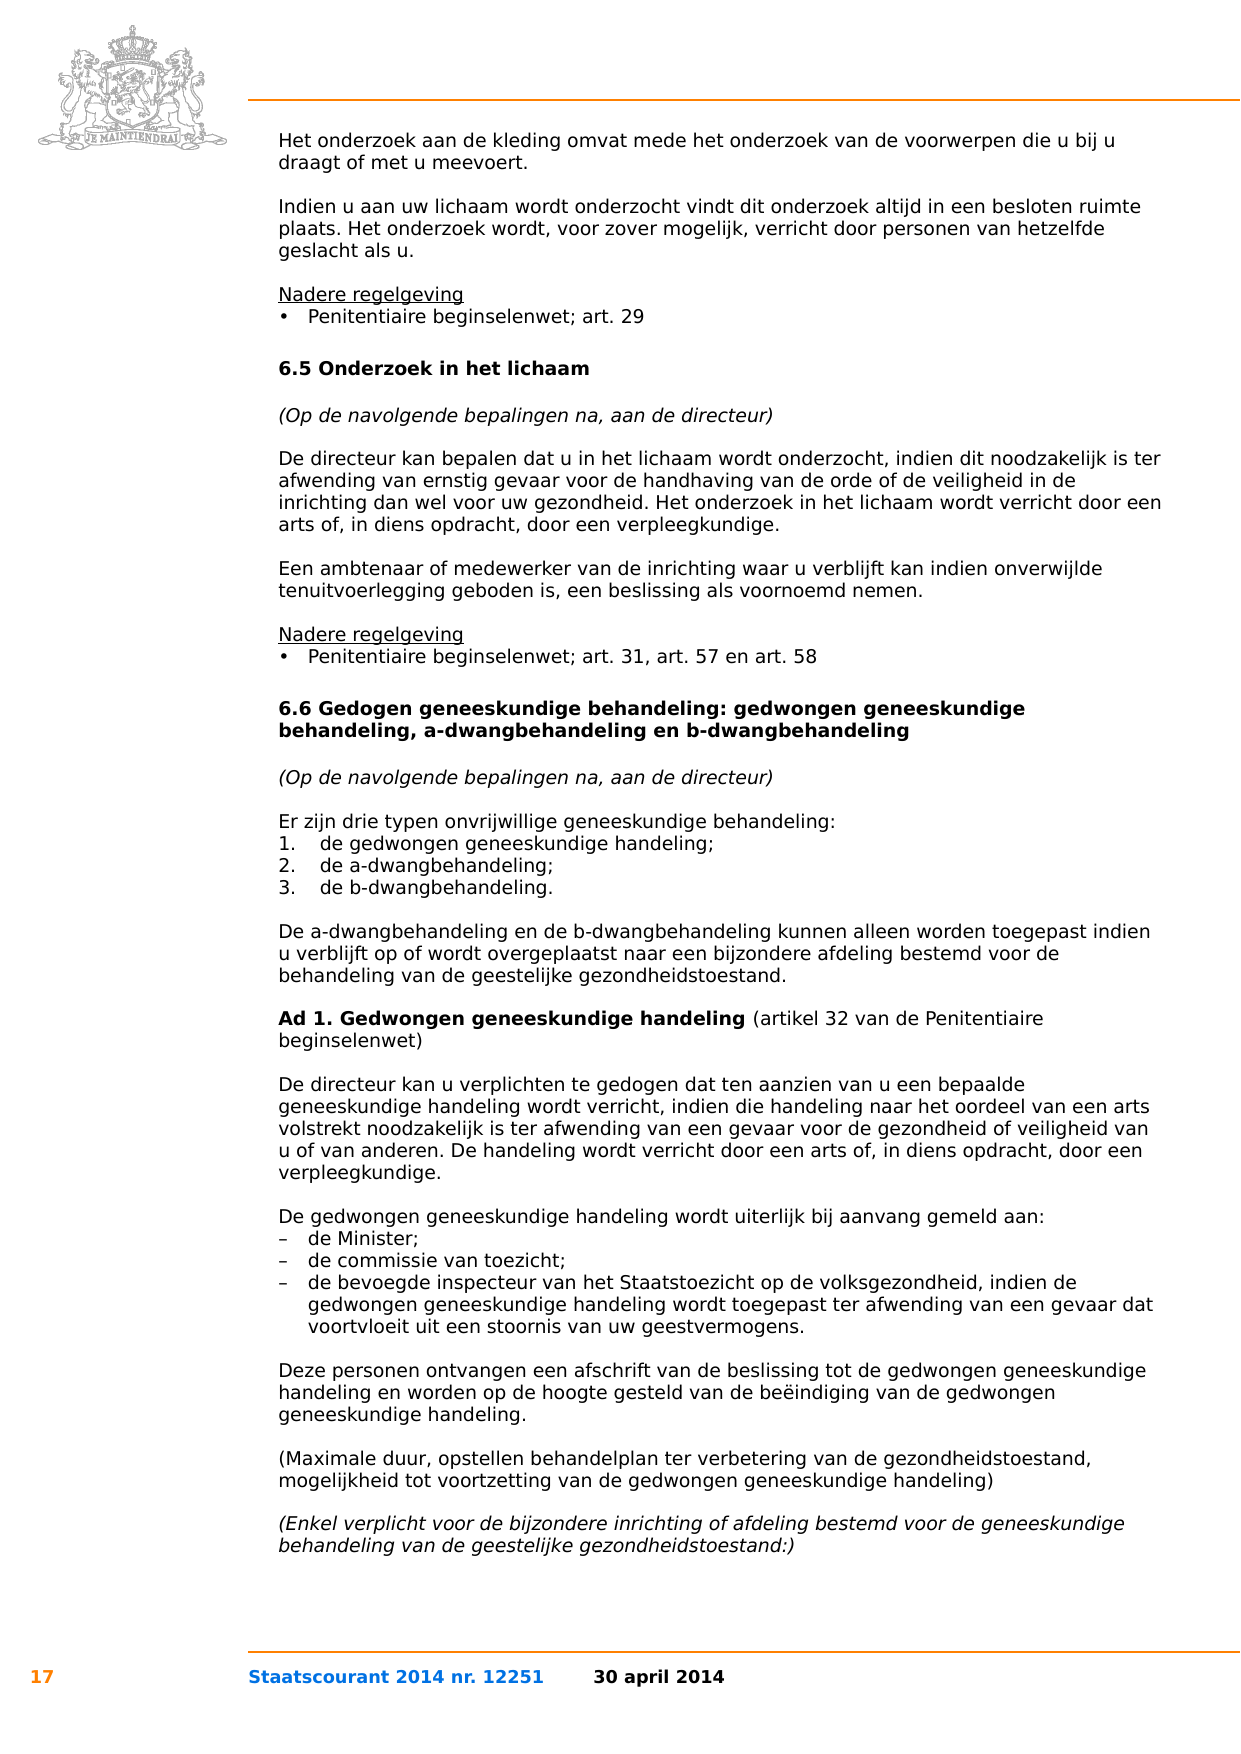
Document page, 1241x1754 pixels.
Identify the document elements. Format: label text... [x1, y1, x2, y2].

text De gedwongen geneeskundige handeling wordt uiterlijk bij aanvang gemeld aan: [278, 1206, 1163, 1228]
text 1. de gedwongen geneeskundige handeling; [278, 833, 1163, 855]
text – de bevoegde inspecteur van het Staatstoezicht op de volksgezondheid, indien de gedwongen geneeskundige handeling wordt toegepast ter afwending van een gevaar dat voortvloeit uit een stoornis van uw geestvermogens. [278, 1272, 1163, 1338]
text (Op de navolgende bepalingen na, aan de directeur) [278, 404, 1163, 426]
text Het onderzoek aan de kleding omvat mede het onderzoek van de voorwerpen die u bij u draagt of met u meevoert. [278, 130, 1163, 174]
text – de commissie van toezicht; [278, 1250, 1163, 1272]
text Deze personen ontvangen een afschrift van de beslissing tot de gedwongen geneeskundige handeling en worden op de hoogte gesteld van de beëindiging van de gedwongen geneeskundige handeling. [278, 1360, 1163, 1426]
text Ad 1. Gedwongen geneeskundige handeling (artikel 32 van de Penitentiaire beginselenwet) [278, 1008, 1163, 1052]
text Nadere regelgeving [278, 624, 1163, 646]
text Nadere regelgeving [278, 283, 1163, 306]
text De directeur kan u verplichten te gedogen dat ten aanzien van u een bepaalde geneeskundige handeling wordt verricht, indien die handeling naar het oordeel van een arts volstrekt noodzakelijk is ter afwending van een gevaar voor de gezondheid of veiligheid van u of van anderen. De handeling wordt verricht door een arts of, in diens opdracht, door een verpleegkundige. [278, 1074, 1163, 1184]
text • Penitentiaire beginselenwet; art. 29 [278, 306, 1163, 327]
text De directeur kan bepalen dat u in het lichaam wordt onderzocht, indien dit noodzakelijk is ter afwending van ernstig gevaar voor de handhaving van de orde of de veiligheid in de inrichting dan wel voor uw gezondheid. Het onderzoek in het lichaam wordt verricht door een arts of, in diens opdracht, door een verpleegkundige. [278, 448, 1163, 536]
text • Penitentiaire beginselenwet; art. 31, art. 57 en art. 58 [278, 646, 1163, 668]
text 3. de b-dwangbehandeling. [278, 877, 1163, 899]
text Er zijn drie typen onvrijwillige geneeskundige behandeling: [278, 811, 1163, 833]
text (Op de navolgende bepalingen na, aan de directeur) [278, 767, 1163, 789]
text Indien u aan uw lichaam wordt onderzocht vindt dit onderzoek altijd in een besloten ruimte plaats. Het onderzoek wordt, voor zover mogelijk, verricht door personen van hetzelfde geslacht als u. [278, 196, 1163, 262]
picture [38, 25, 227, 150]
text (Maximale duur, opstellen behandelplan ter verbetering van de gezondheidstoestand, mogelijkheid tot voortzetting van de gedwongen geneeskundige handeling) [278, 1447, 1163, 1491]
text De a-dwangbehandeling en de b-dwangbehandeling kunnen alleen worden toegepast indien u verblijft op of wordt overgeplaatst naar een bijzondere afdeling bestemd voor de behandeling van de geestelijke gezondheidstoestand. [278, 921, 1163, 986]
text – de Minister; [278, 1228, 1163, 1250]
subtitle 6.6 Gedogen geneeskundige behandeling: gedwongen geneeskundige behandeling, a-dwangbehandeling en b-dwangbehandeling [278, 698, 1163, 742]
subtitle 6.5 Onderzoek in het lichaam [278, 357, 1163, 379]
text (Enkel verplicht voor de bijzondere inrichting of afdeling bestemd voor de geneeskundige behandeling van de geestelijke gezondheidstoestand:) [278, 1513, 1163, 1557]
text Een ambtenaar of medewerker van de inrichting waar u verblijft kan indien onverwijlde tenuitvoerlegging geboden is, een beslissing als voornoemd nemen. [278, 558, 1163, 602]
text 2. de a-dwangbehandeling; [278, 855, 1163, 877]
